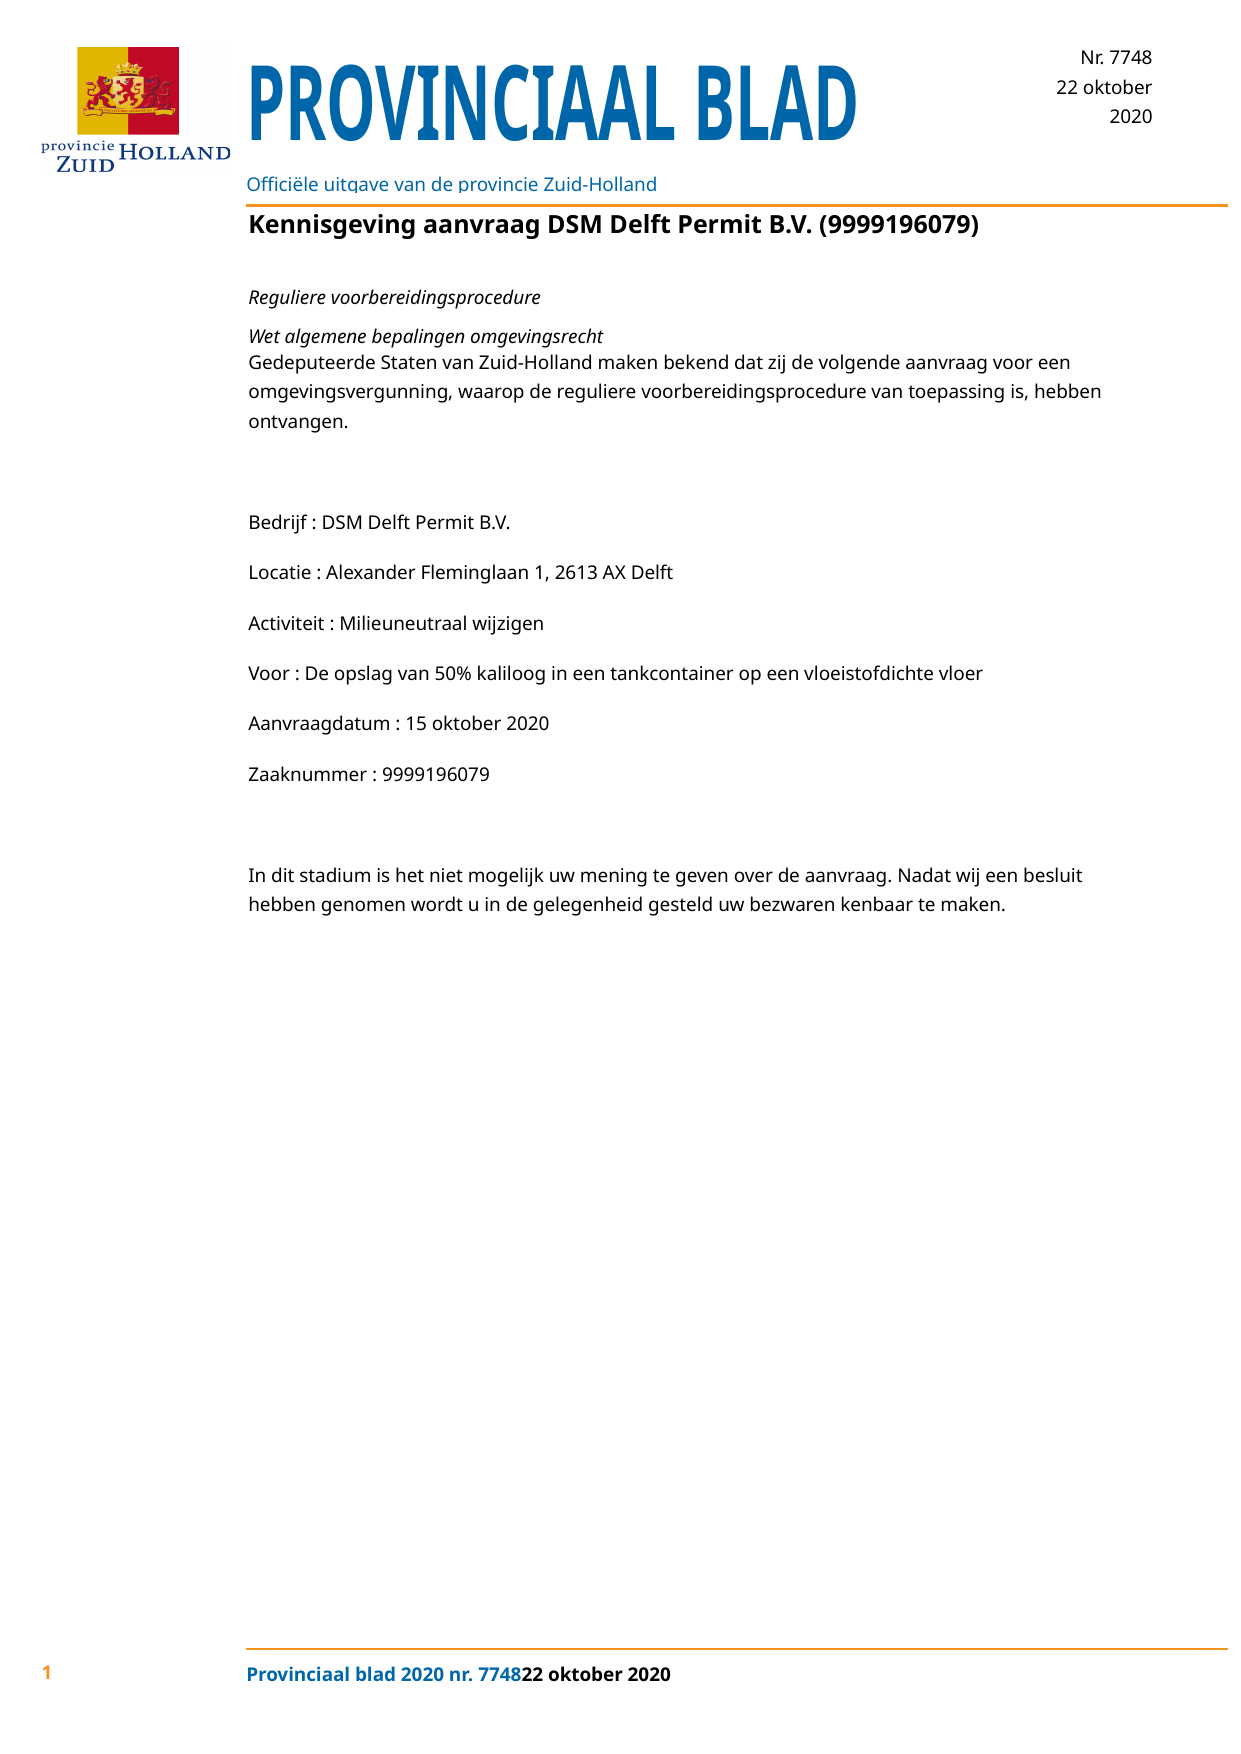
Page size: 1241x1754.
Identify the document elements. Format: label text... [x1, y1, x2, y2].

text Activiteit : Milieuneutraal wijzigen [248, 610, 1152, 635]
text Aanvraagdatum : 15 oktober 2020 [248, 711, 1152, 736]
text Reguliere voorbereidingsprocedure [248, 284, 1152, 309]
text Kennisgeving aanvraag DSM Delft Permit B.V. (9999196079) [248, 207, 1152, 241]
picture [41, 47, 231, 172]
text Gedeputeerde Staten van Zuid-Holland maken bekend dat zij de volgende aanvraag voor een omgevingsvergunning, waarop de reguliere voorbereidingsprocedure van toepassing is, hebben ontvangen. [248, 349, 1152, 434]
text Bedrijf : DSM Delft Permit B.V. [248, 509, 1152, 534]
text In dit stadium is het niet mogelijk uw mening te geven over de aanvraag. Nadat wij een besluit hebben genomen wordt u in de gelegenheid gesteld uw bezwaren kenbaar te maken. [248, 862, 1152, 917]
text Locatie : Alexander Fleminglaan 1, 2613 AX Delft [248, 559, 1152, 585]
text Zaaknummer : 9999196079 [248, 761, 1152, 787]
text Wet algemene bepalingen omgevingsrecht [248, 323, 1152, 349]
text Voor : De opslag van 50% kaliloog in een tankcontainer op een vloeistofdichte vloer [248, 660, 1152, 686]
